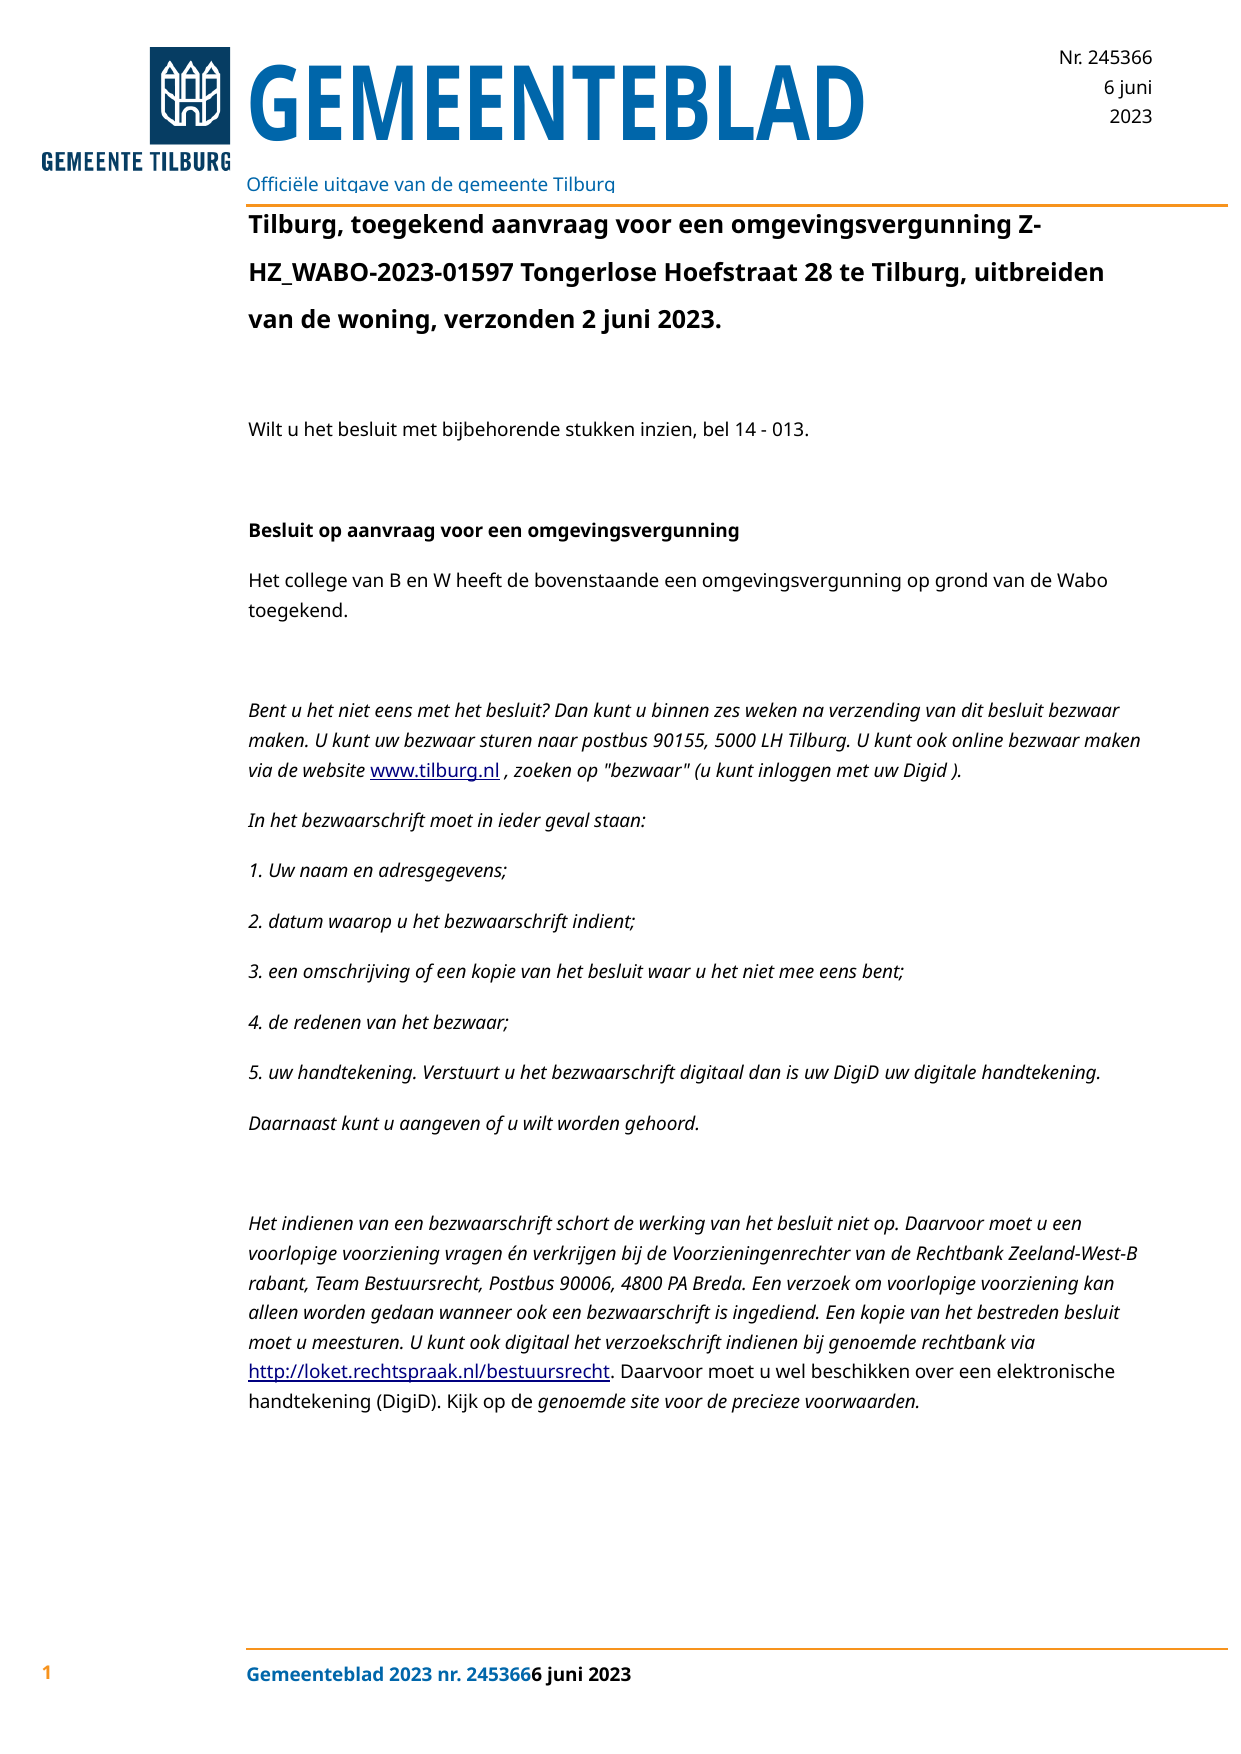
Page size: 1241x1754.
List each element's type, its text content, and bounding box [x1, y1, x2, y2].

picture [41, 47, 231, 172]
text Besluit op aanvraag voor een omgevingsvergunning [248, 517, 1152, 542]
text 2. datum waarop u het bezwaarschrift indient; [248, 908, 1152, 934]
text Wilt u het besluit met bijbehorende stukken inzien, bel 14 - 013. [248, 416, 1152, 442]
text 1. Uw naam en adresgegevens; [248, 858, 1152, 883]
text Bent u het niet eens met het besluit? Dan kunt u binnen zes weken na verzending van dit besluit bezwaar maken. U kunt uw bezwaar sturen naar postbus 90155, 5000 LH Tilburg. U kunt ook online bezwaar maken via de website www.tilburg.nl , zoeken op "bezwaar" (u kunt inloggen met uw Digid ). [248, 698, 1152, 782]
text 5. uw handtekening. Verstuurt u het bezwaarschrift digitaal dan is uw DigiD uw digitale handtekening. [248, 1059, 1152, 1085]
text Daarnaast kunt u aangeven of u wilt worden gehoord. [248, 1110, 1152, 1135]
text 4. de redenen van het bezwaar; [248, 1009, 1152, 1034]
text Tilburg, toegekend aanvraag voor een omgevingsvergunning Z-HZ_WABO-2023-01597 Tongerlose Hoefstraat 28 te Tilburg, uitbreiden van de woning, verzonden 2 juni 2023. [248, 207, 1152, 336]
text Het college van B en W heeft de bovenstaande een omgevingsvergunning op grond van de Wabo toegekend. [248, 567, 1152, 622]
text Het indienen van een bezwaarschrift schort de werking van het besluit niet op. Daarvoor moet u een voorlopige voorziening vragen én verkrijgen bij de Voorzieningenrechter van de Rechtbank Zeeland-West-B rabant, Team Bestuursrecht, Postbus 90006, 4800 PA Breda. Een verzoek om voorlopige voorziening kan alleen worden gedaan wanneer ook een bezwaarschrift is ingediend. Een kopie van het bestreden besluit moet u meesturen. U kunt ook digitaal het verzoekschrift indienen bij genoemde rechtbank via http://loket.rechtspraak.nl/bestuursrecht. Daarvoor moet u wel beschikken over een elektronische handtekening (DigiD). Kijk op de genoemde site voor de precieze voorwaarden. [248, 1211, 1152, 1414]
text 3. een omschrijving of een kopie van het besluit waar u het niet mee eens bent; [248, 958, 1152, 984]
text In het bezwaarschrift moet in ieder geval staan: [248, 807, 1152, 833]
